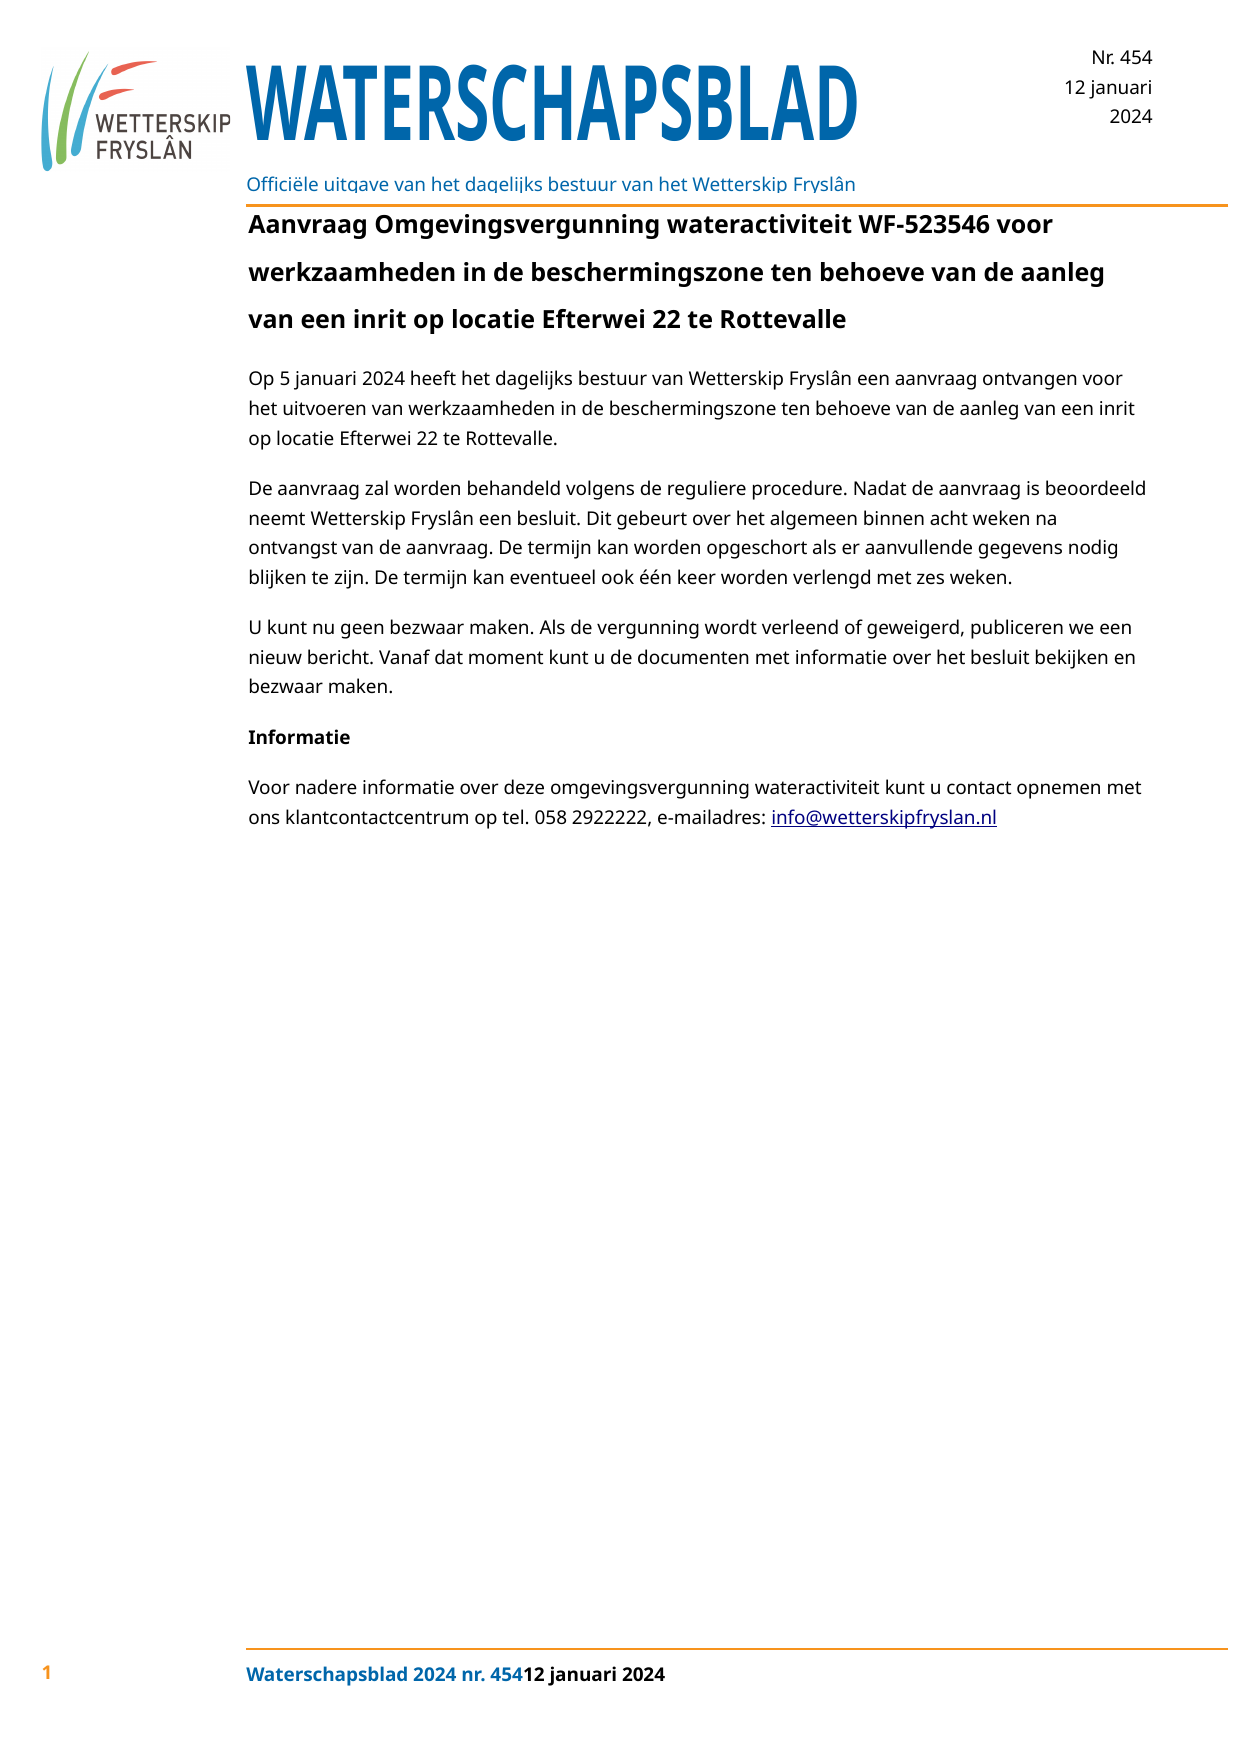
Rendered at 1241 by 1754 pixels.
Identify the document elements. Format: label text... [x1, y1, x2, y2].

picture [41, 47, 231, 172]
text Voor nadere informatie over deze omgevingsvergunning wateractiviteit kunt u contact opnemen met ons klantcontactcentrum op tel. 058 2922222, e-mailadres: info@wetterskipfryslan.nl [248, 774, 1152, 829]
text U kunt nu geen bezwaar maken. Als de vergunning wordt verleend of geweigerd, publiceren we een nieuw bericht. Vanaf dat moment kunt u de documenten met informatie over het besluit bekijken en bezwaar maken. [248, 614, 1152, 699]
text De aanvraag zal worden behandeld volgens de reguliere procedure. Nadat de aanvraag is beoordeeld neemt Wetterskip Fryslân een besluit. Dit gebeurt over het algemeen binnen acht weken na ontvangst van de aanvraag. De termijn kan worden opgeschort als er aanvullende gegevens nodig blijken te zijn. De termijn kan eventueel ook één keer worden verlengd met zes weken. [248, 475, 1152, 589]
text Op 5 januari 2024 heeft het dagelijks bestuur van Wetterskip Fryslân een aanvraag ontvangen voor het uitvoeren van werkzaamheden in de beschermingszone ten behoeve van de aanleg van een inrit op locatie Efterwei 22 te Rottevalle. [248, 366, 1152, 450]
text Aanvraag Omgevingsvergunning wateractiviteit WF-523546 voor werkzaamheden in de beschermingszone ten behoeve van de aanleg van een inrit op locatie Efterwei 22 te Rottevalle [248, 207, 1152, 336]
text Informatie [248, 724, 1152, 749]
